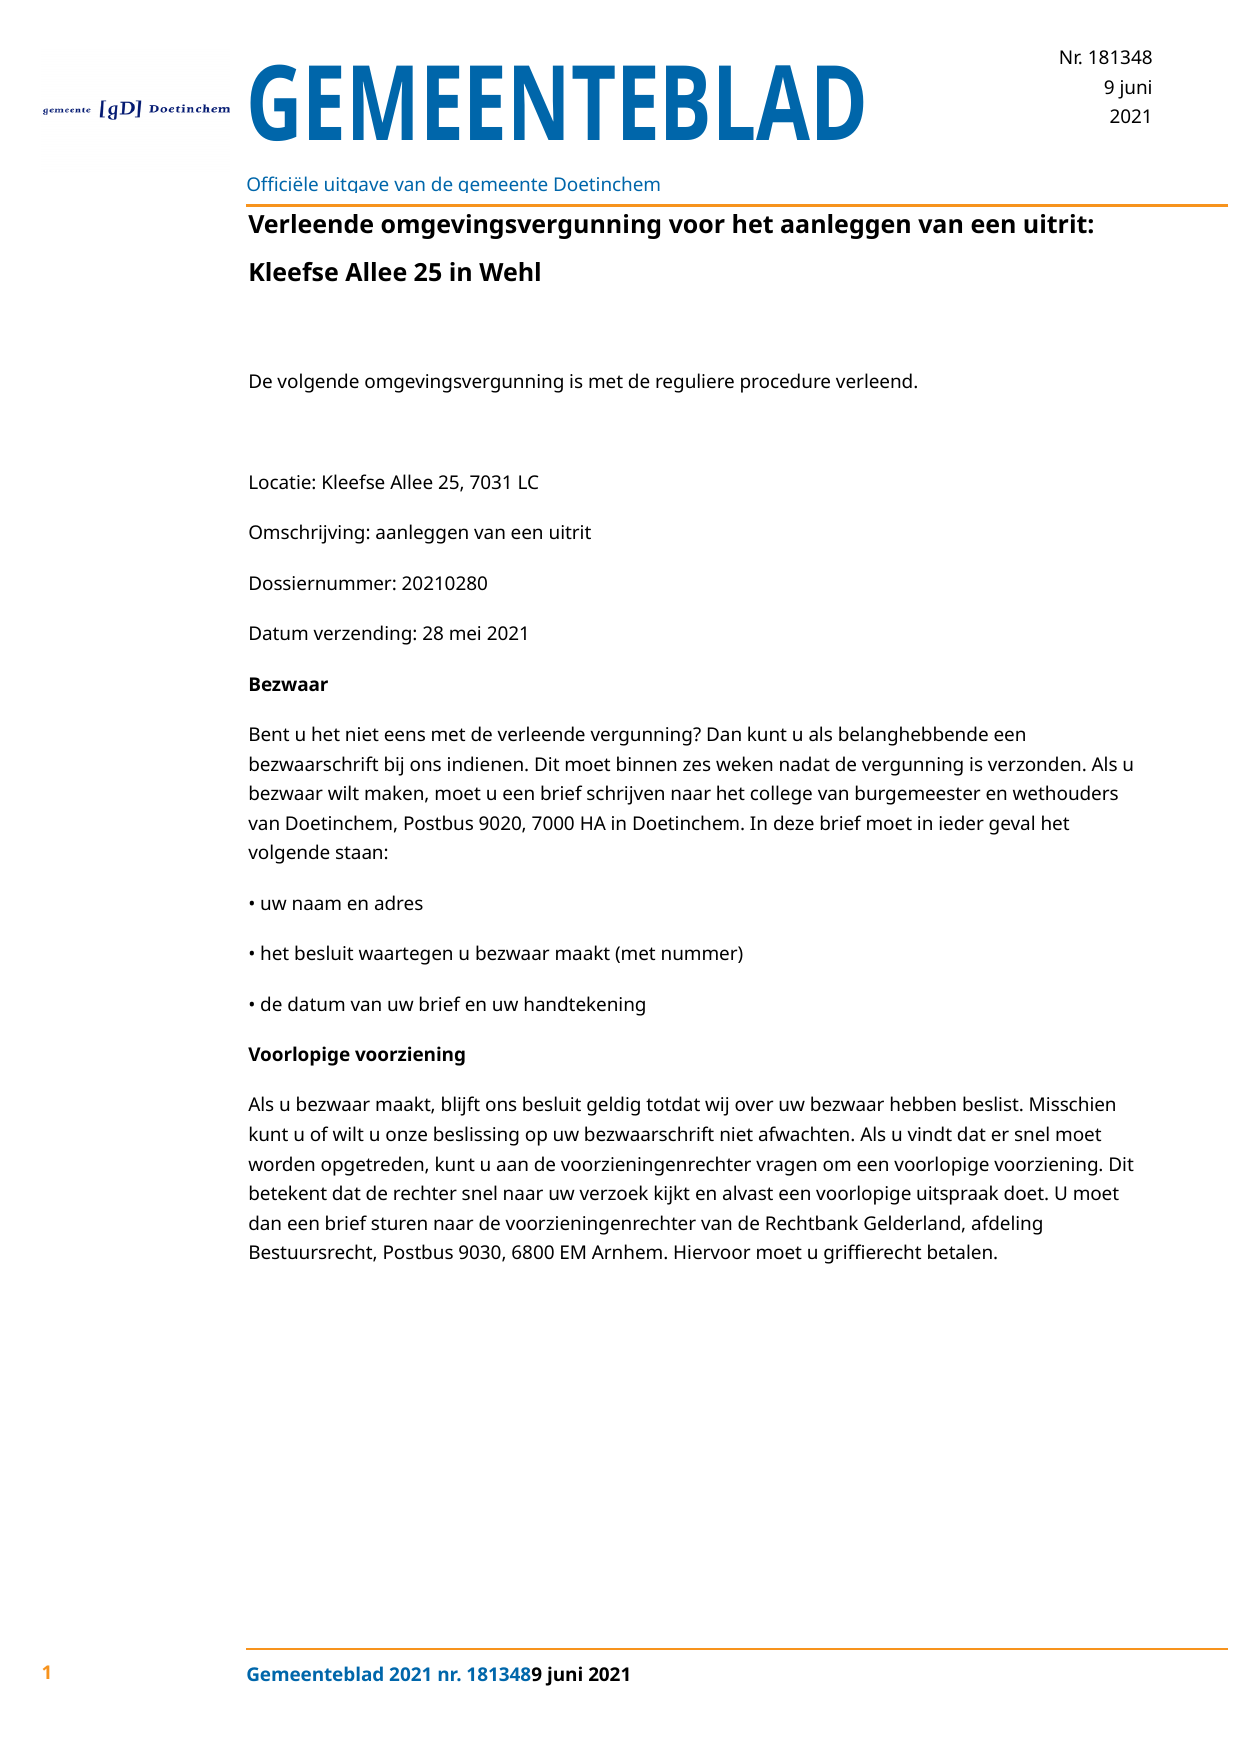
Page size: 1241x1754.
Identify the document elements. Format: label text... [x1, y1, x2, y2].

text Locatie: Kleefse Allee 25, 7031 LC [248, 469, 1152, 495]
text Voorlopige voorziening [248, 1041, 1152, 1067]
picture [41, 47, 231, 172]
text Als u bezwaar maakt, blijft ons besluit geldig totdat wij over uw bezwaar hebben beslist. Misschien kunt u of wilt u onze beslissing op uw bezwaarschrift niet afwachten. Als u vindt dat er snel moet worden opgetreden, kunt u aan de voorzieningenrechter vragen om een voorlopige voorziening. Dit betekent dat de rechter snel naar uw verzoek kijkt en alvast een voorlopige uitspraak doet. U moet dan een brief sturen naar de voorzieningenrechter van de Rechtbank Gelderland, afdeling Bestuursrecht, Postbus 9030, 6800 EM Arnhem. Hiervoor moet u griffierecht betalen. [248, 1092, 1152, 1265]
text • de datum van uw brief en uw handtekening [248, 991, 1152, 1017]
text • uw naam en adres [248, 890, 1152, 916]
text Datum verzending: 28 mei 2021 [248, 620, 1152, 646]
text Verleende omgevingsvergunning voor het aanleggen van een uitrit: Kleefse Allee 25 in Wehl [248, 207, 1152, 288]
text Bezwaar [248, 671, 1152, 697]
text Omschrijving: aanleggen van een uitrit [248, 519, 1152, 545]
text • het besluit waartegen u bezwaar maakt (met nummer) [248, 940, 1152, 966]
text Dossiernummer: 20210280 [248, 570, 1152, 596]
text De volgende omgevingsvergunning is met de reguliere procedure verleend. [248, 368, 1152, 394]
text Bent u het niet eens met de verleende vergunning? Dan kunt u als belanghebbende een bezwaarschrift bij ons indienen. Dit moet binnen zes weken nadat de vergunning is verzonden. Als u bezwaar wilt maken, moet u een brief schrijven naar het college van burgemeester en wethouders van Doetinchem, Postbus 9020, 7000 HA in Doetinchem. In deze brief moet in ieder geval het volgende staan: [248, 721, 1152, 865]
